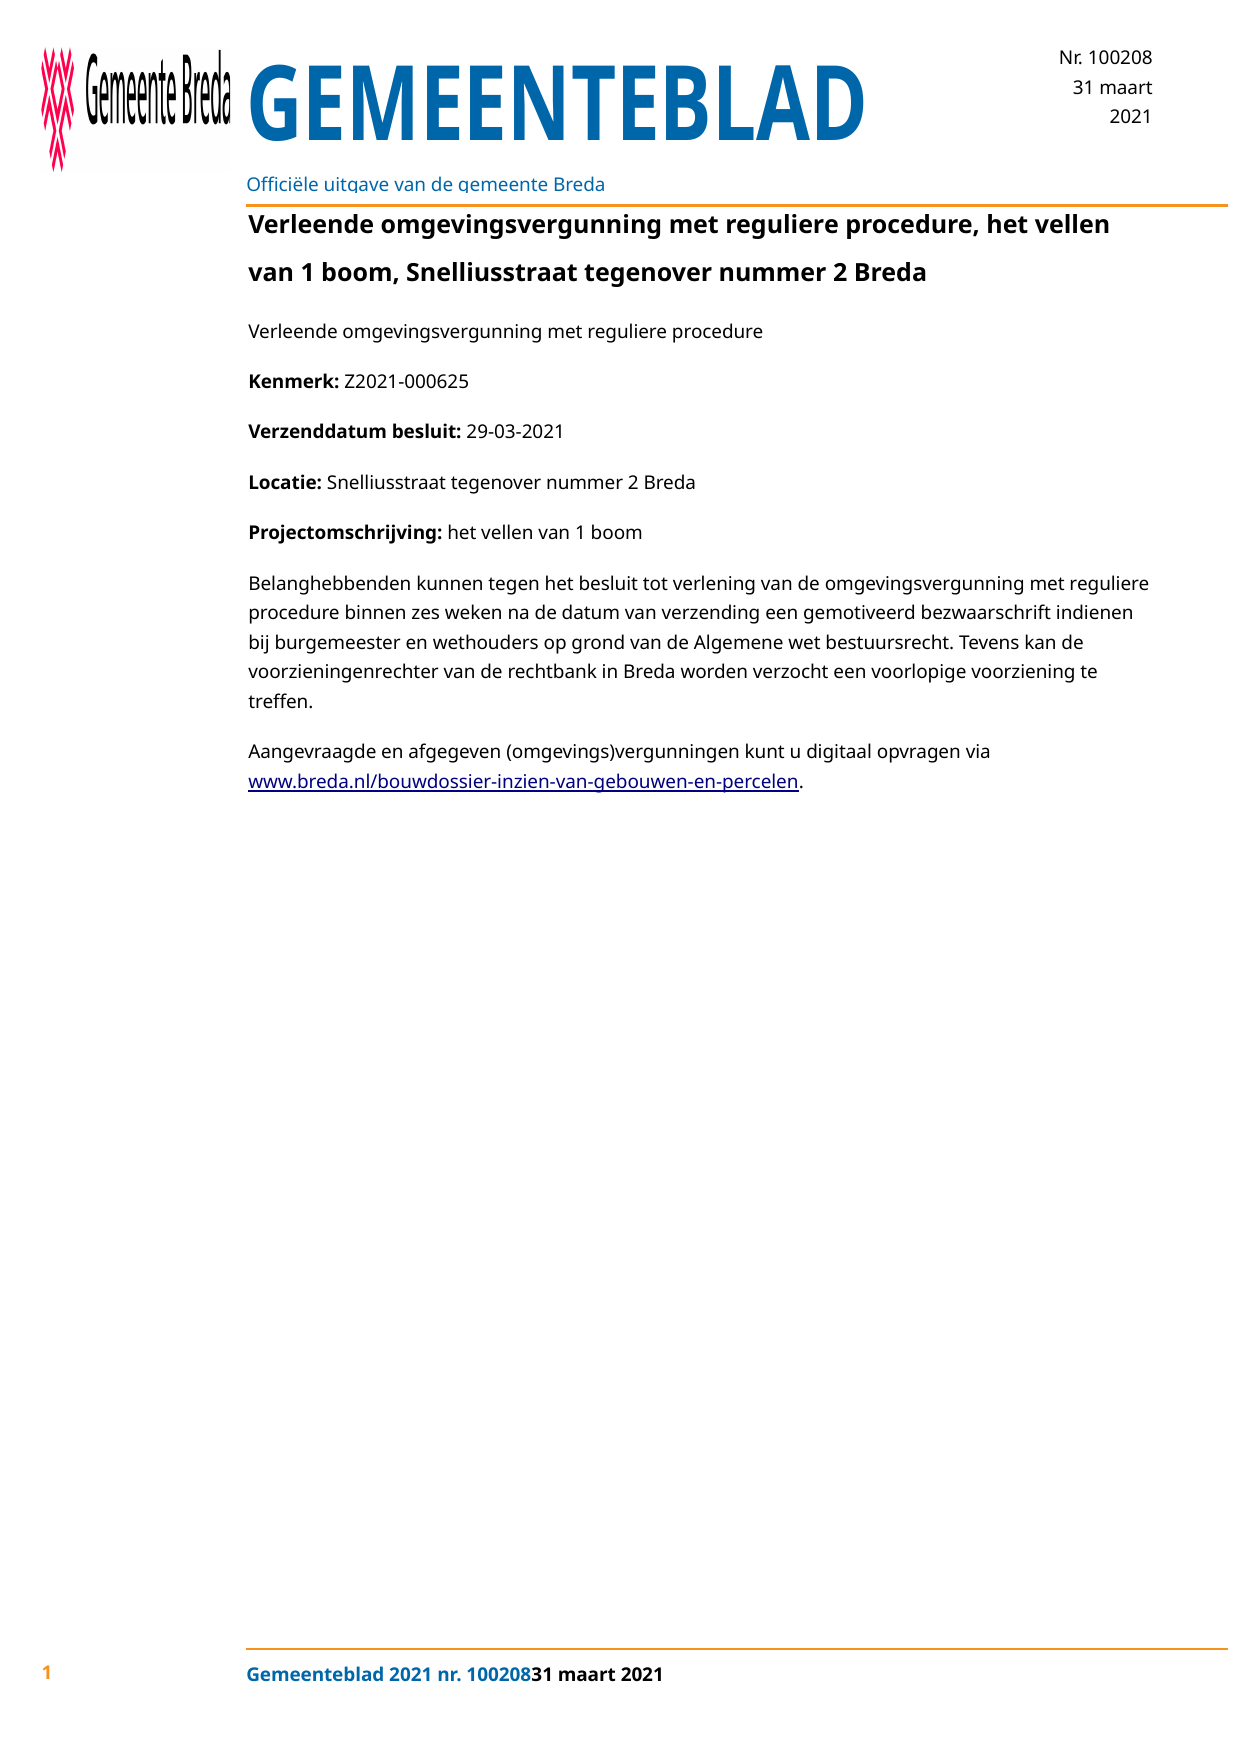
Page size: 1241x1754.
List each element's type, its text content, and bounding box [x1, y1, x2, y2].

text Verleende omgevingsvergunning met reguliere procedure [248, 318, 1152, 344]
text Aangevraagde en afgegeven (omgevings)vergunningen kunt u digitaal opvragen via www.breda.nl/bouwdossier-inzien-van-gebouwen-en-percelen. [248, 739, 1152, 794]
text Verzenddatum besluit: 29-03-2021 [248, 419, 1152, 444]
text Projectomschrijving: het vellen van 1 boom [248, 519, 1152, 545]
text Kenmerk: Z2021-000625 [248, 368, 1152, 394]
text Belanghebbenden kunnen tegen het besluit tot verlening van de omgevingsvergunning met reguliere procedure binnen zes weken na de datum van verzending een gemotiveerd bezwaarschrift indienen bij burgemeester en wethouders op grond van de Algemene wet bestuursrecht. Tevens kan de voorzieningenrechter van de rechtbank in Breda worden verzocht een voorlopige voorziening te treffen. [248, 570, 1152, 714]
text Locatie: Snelliusstraat tegenover nummer 2 Breda [248, 469, 1152, 495]
text Verleende omgevingsvergunning met reguliere procedure, het vellen van 1 boom, Snelliusstraat tegenover nummer 2 Breda [248, 207, 1152, 288]
picture [41, 47, 231, 172]
